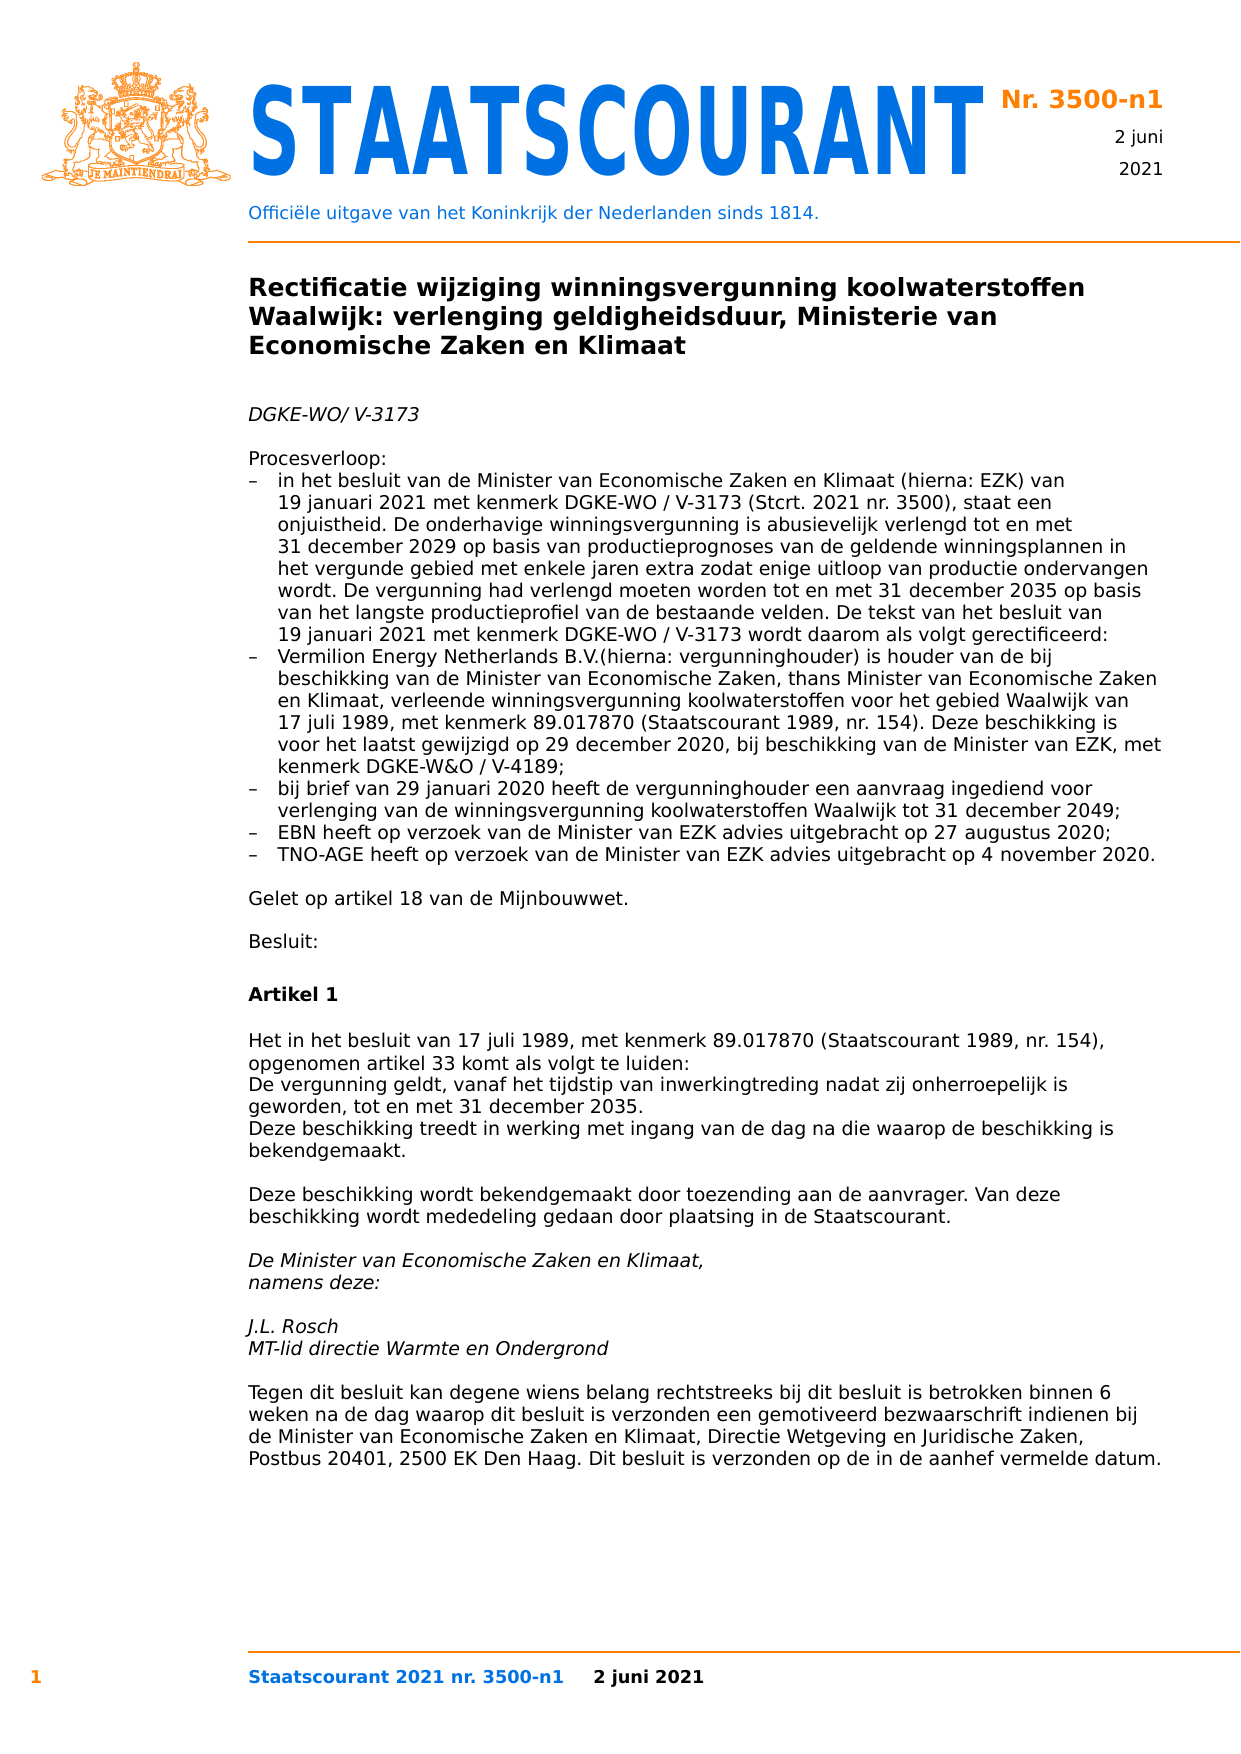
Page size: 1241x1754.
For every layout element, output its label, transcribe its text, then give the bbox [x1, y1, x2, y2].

text DGKE-WO/ V-3173 [248, 404, 1163, 426]
table_header [25, 62, 248, 241]
text – bij brief van 29 januari 2020 heeft de vergunninghouder een aanvraag ingediend voor verlenging van de winningsvergunning koolwaterstoffen Waalwijk tot 31 december 2049; [248, 778, 1163, 822]
subtitle Rectificatie wijziging winningsvergunning koolwaterstoffen Waalwijk: verlenging geldigheidsduur, Ministerie van Economische Zaken en Klimaat [248, 273, 1163, 361]
text Tegen dit besluit kan degene wiens belang rechtstreeks bij dit besluit is betrokken binnen 6 weken na de dag waarop dit besluit is verzonden een gemotiveerd bezwaarschrift indienen bij de Minister van Economische Zaken en Klimaat, Directie Wetgeving en Juridische Zaken, Postbus 20401, 2500 EK Den Haag. Dit besluit is verzonden op de in de aanhef vermelde datum. [248, 1382, 1163, 1470]
text Gelet op artikel 18 van de Mijnbouwwet. [248, 888, 1163, 909]
table_cell Officiële uitgave van het Koninkrijk der Nederlanden sinds 1814. [248, 203, 1240, 241]
text De vergunning geldt, vanaf het tijdstip van inwerkingtreding nadat zij onherroepelijk is geworden, tot en met 31 december 2035. [248, 1074, 1163, 1118]
table_cell 2 juni [998, 121, 1240, 153]
table_cell 2021 [998, 153, 1240, 203]
text – EBN heeft op verzoek van de Minister van EZK advies uitgebracht op 27 augustus 2020; [248, 822, 1163, 844]
text Deze beschikking wordt bekendgemaakt door toezending aan de aanvrager. Van deze beschikking wordt mededeling gedaan door plaatsing in de Staatscourant. [248, 1184, 1163, 1228]
text – in het besluit van de Minister van Economische Zaken en Klimaat (hierna: EZK) van 19 januari 2021 met kenmerk DGKE-WO / V-3173 (Stcrt. 2021 nr. 3500), staat een onjuistheid. De onderhavige winningsvergunning is abusievelijk verlengd tot en met 31 december 2029 op basis van productieprognoses van de geldende winningsplannen in het vergunde gebied met enkele jaren extra zodat enige uitloop van productie ondervangen wordt. De vergunning had verlengd moeten worden tot en met 31 december 2035 op basis van het langste productieprofiel van de bestaande velden. De tekst van het besluit van 19 januari 2021 met kenmerk DGKE-WO / V-3173 wordt daarom als volgt gerectificeerd: [248, 470, 1163, 646]
text – TNO-AGE heeft op verzoek van de Minister van EZK advies uitgebracht op 4 november 2020. [248, 844, 1163, 866]
table_header STAATSCOURANT [248, 62, 998, 203]
text Besluit: [248, 931, 1163, 953]
table_header Nr. 3500-n1 [998, 62, 1240, 121]
text Procesverloop: [248, 448, 1163, 470]
subtitle Artikel 1 [248, 983, 1163, 1005]
picture [41, 62, 231, 186]
text De Minister van Economische Zaken en Klimaat, namens deze: J.L. Rosch MT-lid directie Warmte en Ondergrond [248, 1250, 1163, 1360]
text Deze beschikking treedt in werking met ingang van de dag na die waarop de beschikking is bekendgemaakt. [248, 1118, 1163, 1162]
text – Vermilion Energy Netherlands B.V.(hierna: vergunninghouder) is houder van de bij beschikking van de Minister van Economische Zaken, thans Minister van Economische Zaken en Klimaat, verleende winningsvergunning koolwaterstoffen voor het gebied Waalwijk van 17 juli 1989, met kenmerk 89.017870 (Staatscourant 1989, nr. 154). Deze beschikking is voor het laatst gewijzigd op 29 december 2020, bij beschikking van de Minister van EZK, met kenmerk DGKE-W&O / V-4189; [248, 646, 1163, 778]
text Het in het besluit van 17 juli 1989, met kenmerk 89.017870 (Staatscourant 1989, nr. 154), opgenomen artikel 33 komt als volgt te luiden: [248, 1030, 1163, 1074]
